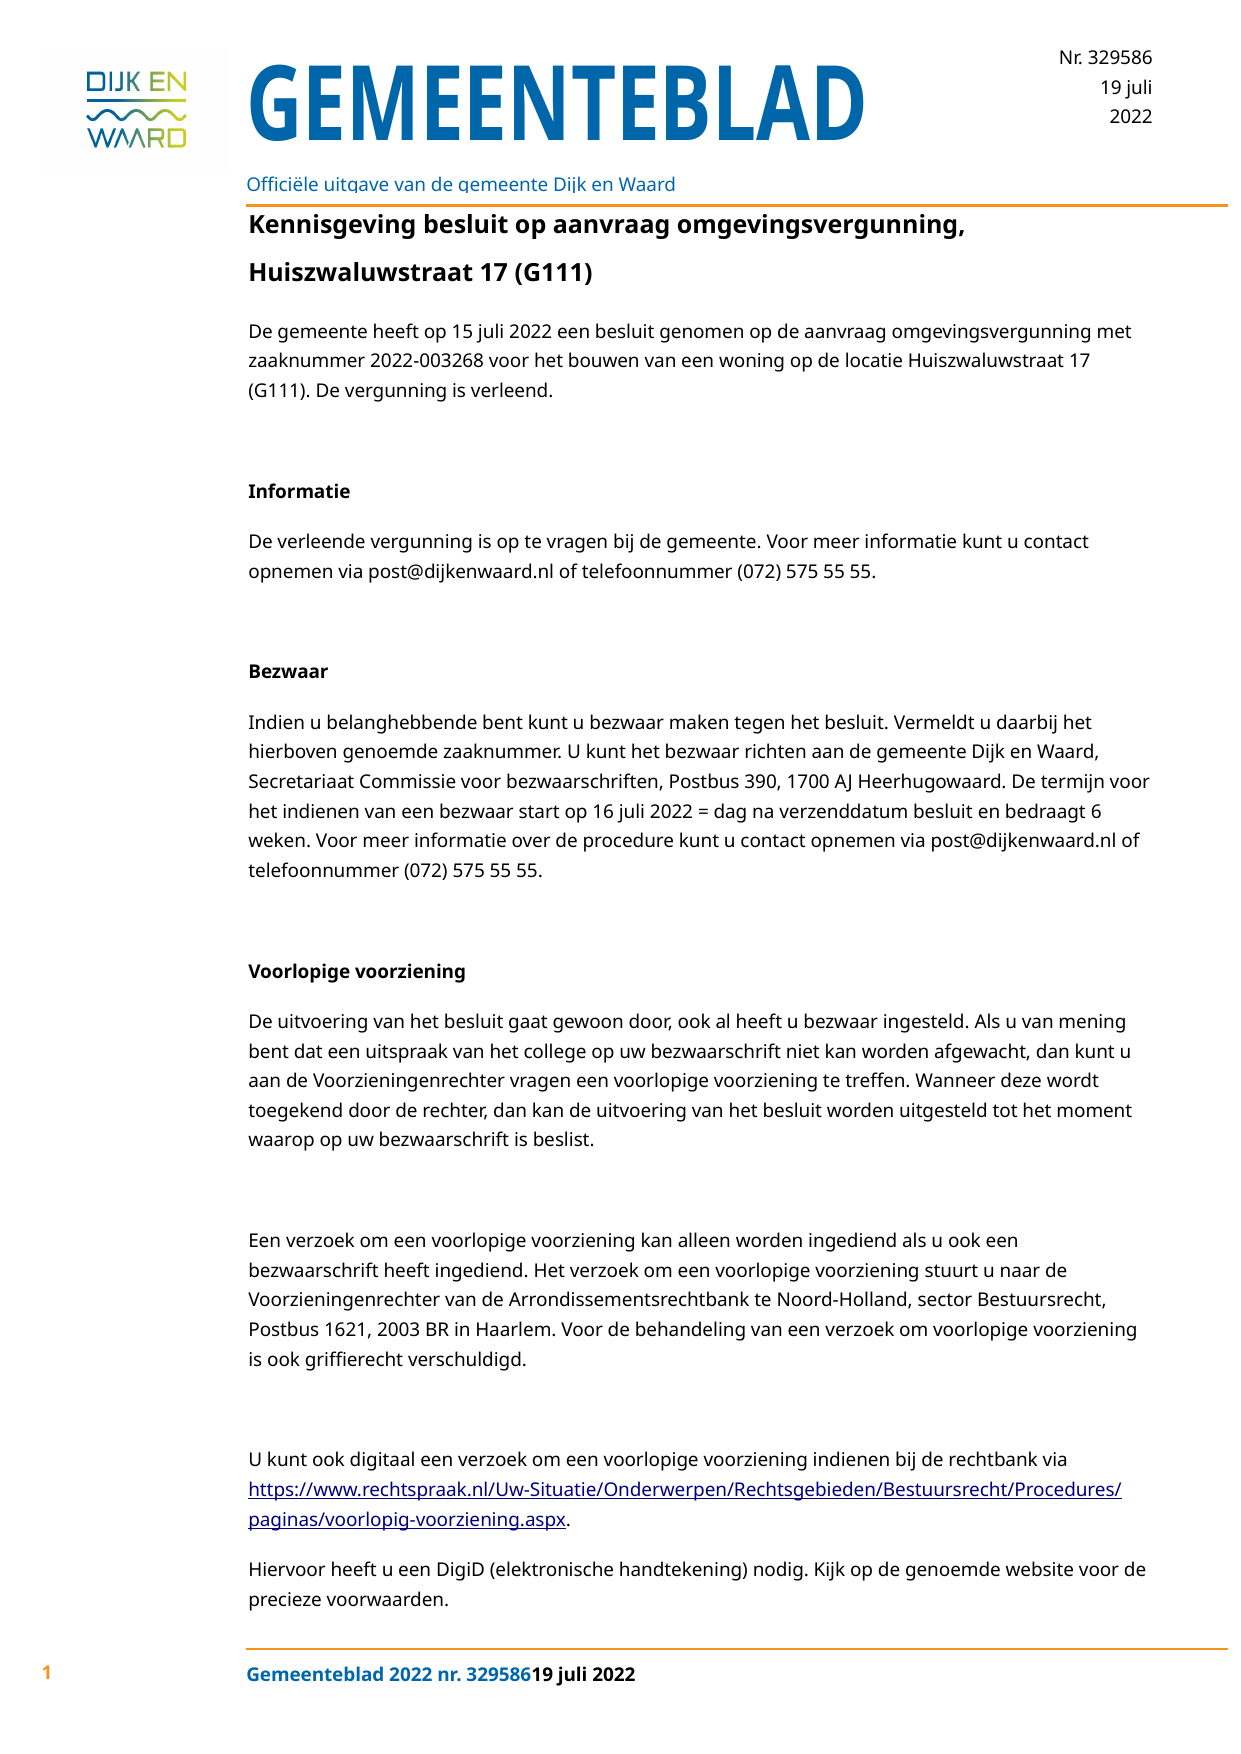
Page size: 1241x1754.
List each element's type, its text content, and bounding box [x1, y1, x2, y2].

text Bezwaar [248, 659, 1152, 684]
text U kunt ook digitaal een verzoek om een voorlopige voorziening indienen bij de rechtbank via https://www.rechtspraak.nl/Uw-Situatie/Onderwerpen/Rechtsgebieden/Bestuursrecht/Procedures/paginas/voorlopig-voorziening.aspx. [248, 1447, 1152, 1532]
text De gemeente heeft op 15 juli 2022 een besluit genomen op de aanvraag omgevingsvergunning met zaaknummer 2022-003268 voor het bouwen van een woning op de locatie Huiszwaluwstraat 17 (G111). De vergunning is verleend. [248, 318, 1152, 403]
text Informatie [248, 478, 1152, 504]
text De verleende vergunning is op te vragen bij de gemeente. Voor meer informatie kunt u contact opnemen via post@dijkenwaard.nl of telefoonnummer (072) 575 55 55. [248, 528, 1152, 584]
text De uitvoering van het besluit gaat gewoon door, ook al heeft u bezwaar ingesteld. Als u van mening bent dat een uitspraak van het college op uw bezwaarschrift niet kan worden afgewacht, dan kunt u aan de Voorzieningenrechter vragen een voorlopige voorziening te treffen. Wanneer deze wordt toegekend door de rechter, dan kan de uitvoering van het besluit worden uitgesteld tot het moment waarop op uw bezwaarschrift is beslist. [248, 1008, 1152, 1152]
text Een verzoek om een voorlopige voorziening kan alleen worden ingediend als u ook een bezwaarschrift heeft ingediend. Het verzoek om een voorlopige voorziening stuurt u naar de Voorzieningenrechter van de Arrondissementsrechtbank te Noord-Holland, sector Bestuursrecht, Postbus 1621, 2003 BR in Haarlem. Voor de behandeling van een verzoek om voorlopige voorziening is ook griffierecht verschuldigd. [248, 1227, 1152, 1372]
picture [41, 47, 231, 172]
text Voorlopige voorziening [248, 958, 1152, 984]
text Kennisgeving besluit op aanvraag omgevingsvergunning, Huiszwaluwstraat 17 (G111) [248, 207, 1152, 288]
text Indien u belanghebbende bent kunt u bezwaar maken tegen het besluit. Vermeldt u daarbij het hierboven genoemde zaaknummer. U kunt het bezwaar richten aan de gemeente Dijk en Waard, Secretariaat Commissie voor bezwaarschriften, Postbus 390, 1700 AJ Heerhugowaard. De termijn voor het indienen van een bezwaar start op 16 juli 2022 = dag na verzenddatum besluit en bedraagt 6 weken. Voor meer informatie over de procedure kunt u contact opnemen via post@dijkenwaard.nl of telefoonnummer (072) 575 55 55. [248, 709, 1152, 883]
text Hiervoor heeft u een DigiD (elektronische handtekening) nodig. Kijk op de genoemde website voor de precieze voorwaarden. [248, 1556, 1152, 1612]
